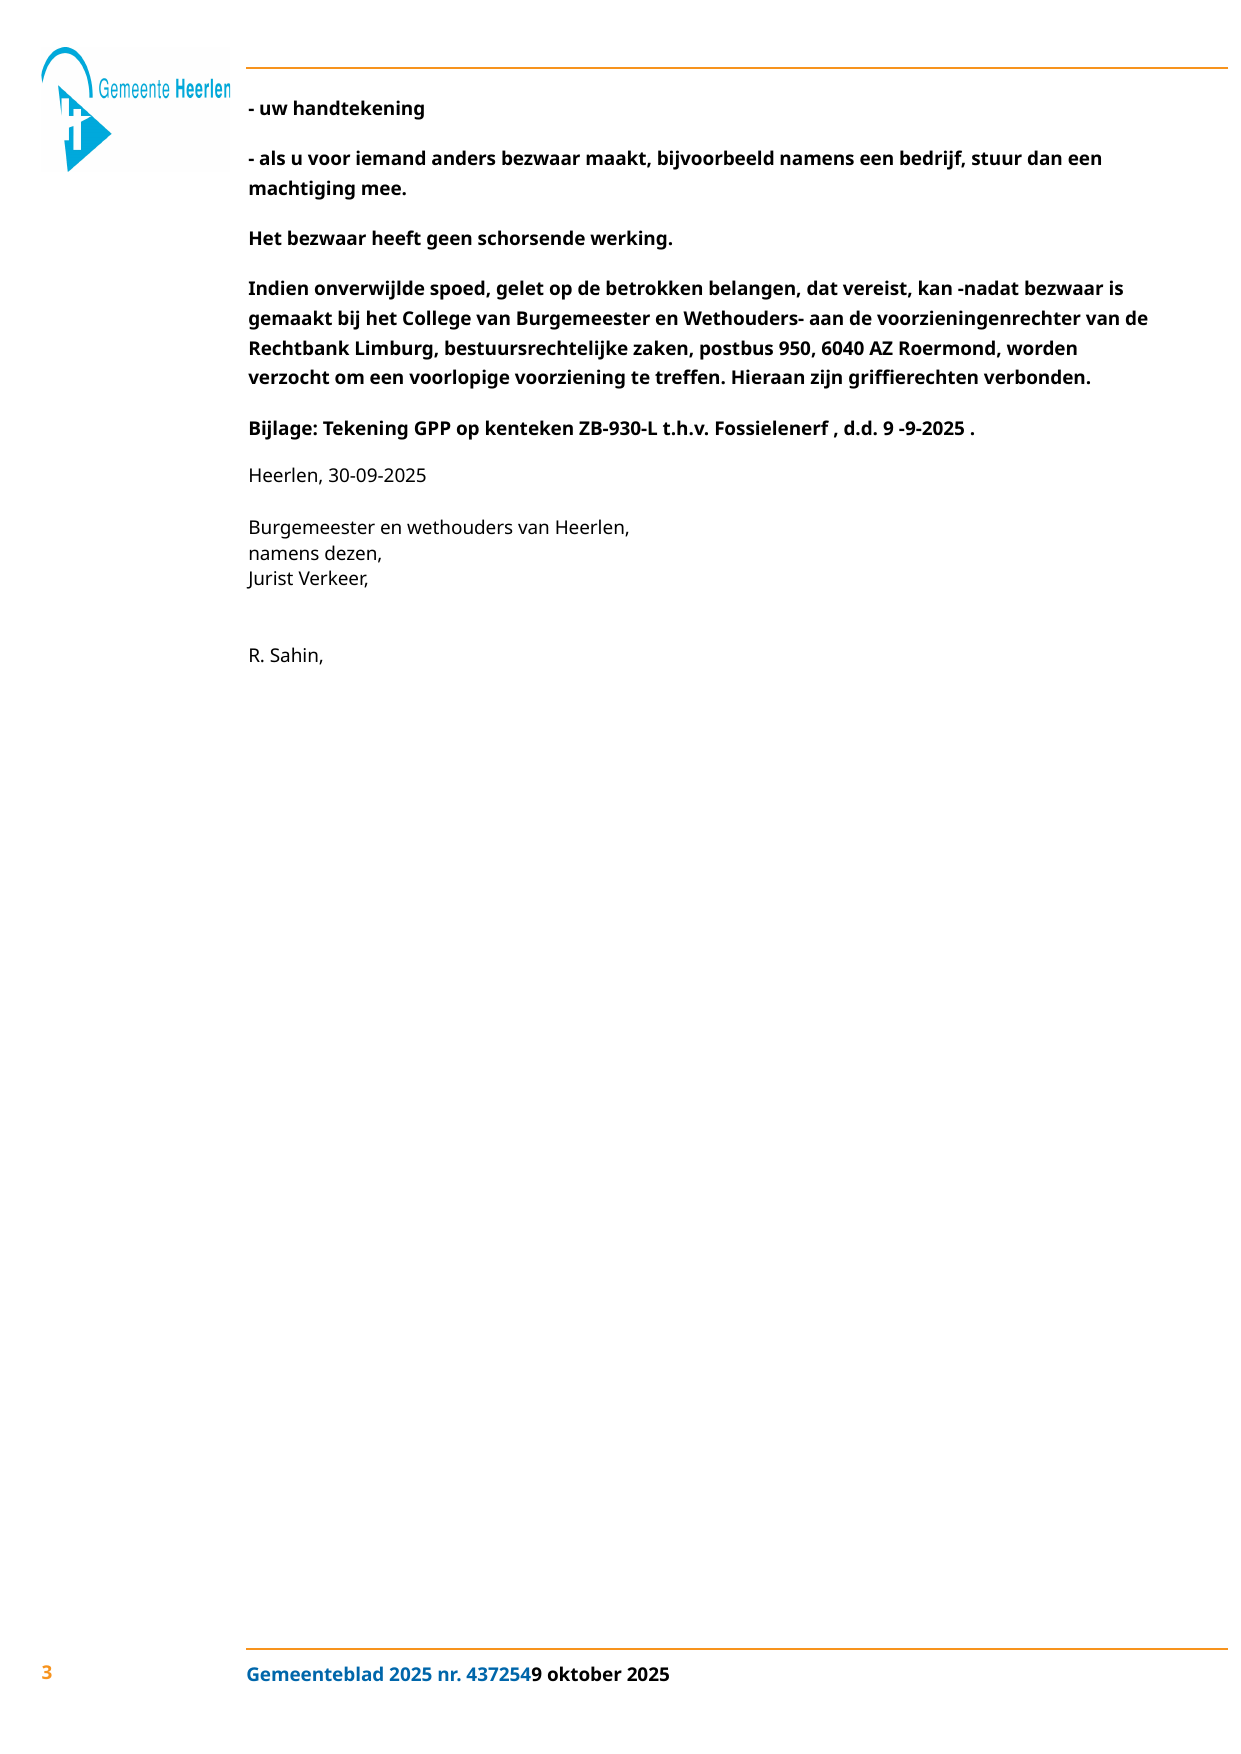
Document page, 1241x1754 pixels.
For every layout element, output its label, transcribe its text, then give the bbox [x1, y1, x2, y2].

text Heerlen, 30-09-2025 [248, 463, 1152, 488]
picture [41, 47, 59, 70]
text Burgemeester en wethouders van Heerlen, [248, 514, 1152, 540]
text R. Sahin, [248, 643, 1152, 668]
text - als u voor iemand anders bezwaar maakt, bijvoorbeeld namens een bedrijf, stuur dan een machtiging mee. [248, 145, 1152, 201]
text Bijlage: Tekening GPP op kenteken ZB-930-L t.h.v. Fossielenerf , d.d. 9 -9-2025 . [248, 415, 1152, 441]
text Indien onverwijlde spoed, gelet op de betrokken belangen, dat vereist, kan -nadat bezwaar is gemaakt bij het College van Burgemeester en Wethouders- aan de voorzieningenrechter van de Rechtbank Limburg, bestuursrechtelijke zaken, postbus 950, 6040 AZ Roermond, worden verzocht om een voorlopige voorziening te treffen. Hieraan zijn griffierechten verbonden. [248, 276, 1152, 390]
text - uw handtekening [248, 95, 1152, 121]
text namens dezen, [248, 540, 1152, 566]
picture [41, 47, 231, 172]
text Jurist Verkeer, [248, 566, 1152, 591]
text Het bezwaar heeft geen schorsende werking. [248, 225, 1152, 251]
